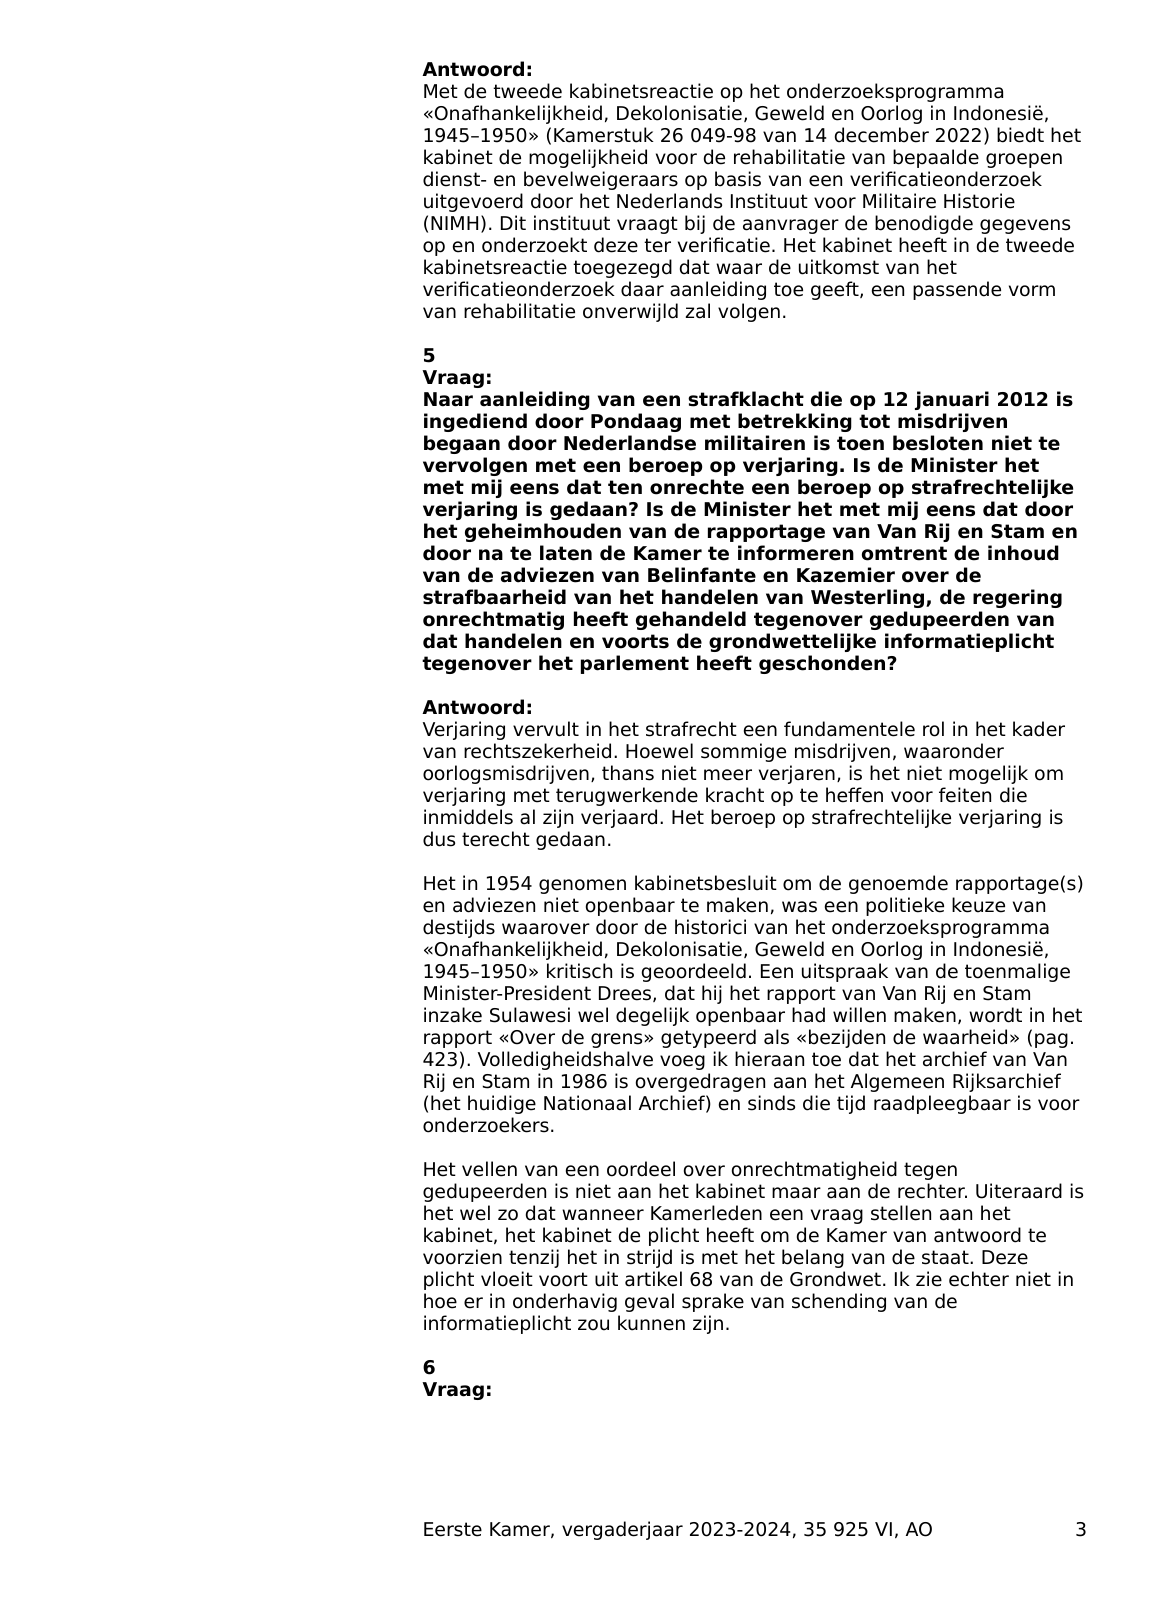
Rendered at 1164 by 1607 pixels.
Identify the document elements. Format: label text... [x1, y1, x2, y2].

text 6 [422, 1357, 1087, 1379]
text Antwoord: [422, 697, 1087, 719]
text Het vellen van een oordeel over onrechtmatigheid tegen gedupeerden is niet aan het kabinet maar aan de rechter. Uiteraard is het wel zo dat wanneer Kamerleden een vraag stellen aan het kabinet, het kabinet de plicht heeft om de Kamer van antwoord te voorzien tenzij het in strijd is met het belang van de staat. Deze plicht vloeit voort uit artikel 68 van de Grondwet. Ik zie echter niet in hoe er in onderhavig geval sprake van schending van de informatieplicht zou kunnen zijn. [422, 1159, 1087, 1335]
text Vraag: [422, 1379, 1087, 1401]
text Naar aanleiding van een strafklacht die op 12 januari 2012 is ingediend door Pondaag met betrekking tot misdrijven begaan door Nederlandse militairen is toen besloten niet te vervolgen met een beroep op verjaring. Is de Minister het met mij eens dat ten onrechte een beroep op strafrechtelijke verjaring is gedaan? Is de Minister het met mij eens dat door het geheimhouden van de rapportage van Van Rij en Stam en door na te laten de Kamer te informeren omtrent de inhoud van de adviezen van Belinfante en Kazemier over de strafbaarheid van het handelen van Westerling, de regering onrechtmatig heeft gehandeld tegenover gedupeerden van dat handelen en voorts de grondwettelijke informatieplicht tegenover het parlement heeft geschonden? [422, 389, 1087, 675]
text Antwoord: [422, 59, 1087, 81]
text Met de tweede kabinetsreactie op het onderzoeksprogramma «Onafhankelijkheid, Dekolonisatie, Geweld en Oorlog in Indonesië, 1945–1950» (Kamerstuk 26 049-98 van 14 december 2022) biedt het kabinet de mogelijkheid voor de rehabilitatie van bepaalde groepen dienst- en bevelweigeraars op basis van een verificatieonderzoek uitgevoerd door het Nederlands Instituut voor Militaire Historie (NIMH). Dit instituut vraagt bij de aanvrager de benodigde gegevens op en onderzoekt deze ter verificatie. Het kabinet heeft in de tweede kabinetsreactie toegezegd dat waar de uitkomst van het verificatieonderzoek daar aanleiding toe geeft, een passende vorm van rehabilitatie onverwijld zal volgen. [422, 81, 1087, 323]
text 5 [422, 345, 1087, 367]
text Vraag: [422, 367, 1087, 389]
text Verjaring vervult in het strafrecht een fundamentele rol in het kader van rechtszekerheid. Hoewel sommige misdrijven, waaronder oorlogsmisdrijven, thans niet meer verjaren, is het niet mogelijk om verjaring met terugwerkende kracht op te heffen voor feiten die inmiddels al zijn verjaard. Het beroep op strafrechtelijke verjaring is dus terecht gedaan. [422, 719, 1087, 851]
text Het in 1954 genomen kabinetsbesluit om de genoemde rapportage(s) en adviezen niet openbaar te maken, was een politieke keuze van destijds waarover door de historici van het onderzoeksprogramma «Onafhankelijkheid, Dekolonisatie, Geweld en Oorlog in Indonesië, 1945–1950» kritisch is geoordeeld. Een uitspraak van de toenmalige Minister-President Drees, dat hij het rapport van Van Rij en Stam inzake Sulawesi wel degelijk openbaar had willen maken, wordt in het rapport «Over de grens» getypeerd als «bezijden de waarheid» (pag. 423). Volledigheidshalve voeg ik hieraan toe dat het archief van Van Rij en Stam in 1986 is overgedragen aan het Algemeen Rijksarchief (het huidige Nationaal Archief) en sinds die tijd raadpleegbaar is voor onderzoekers. [422, 873, 1087, 1137]
